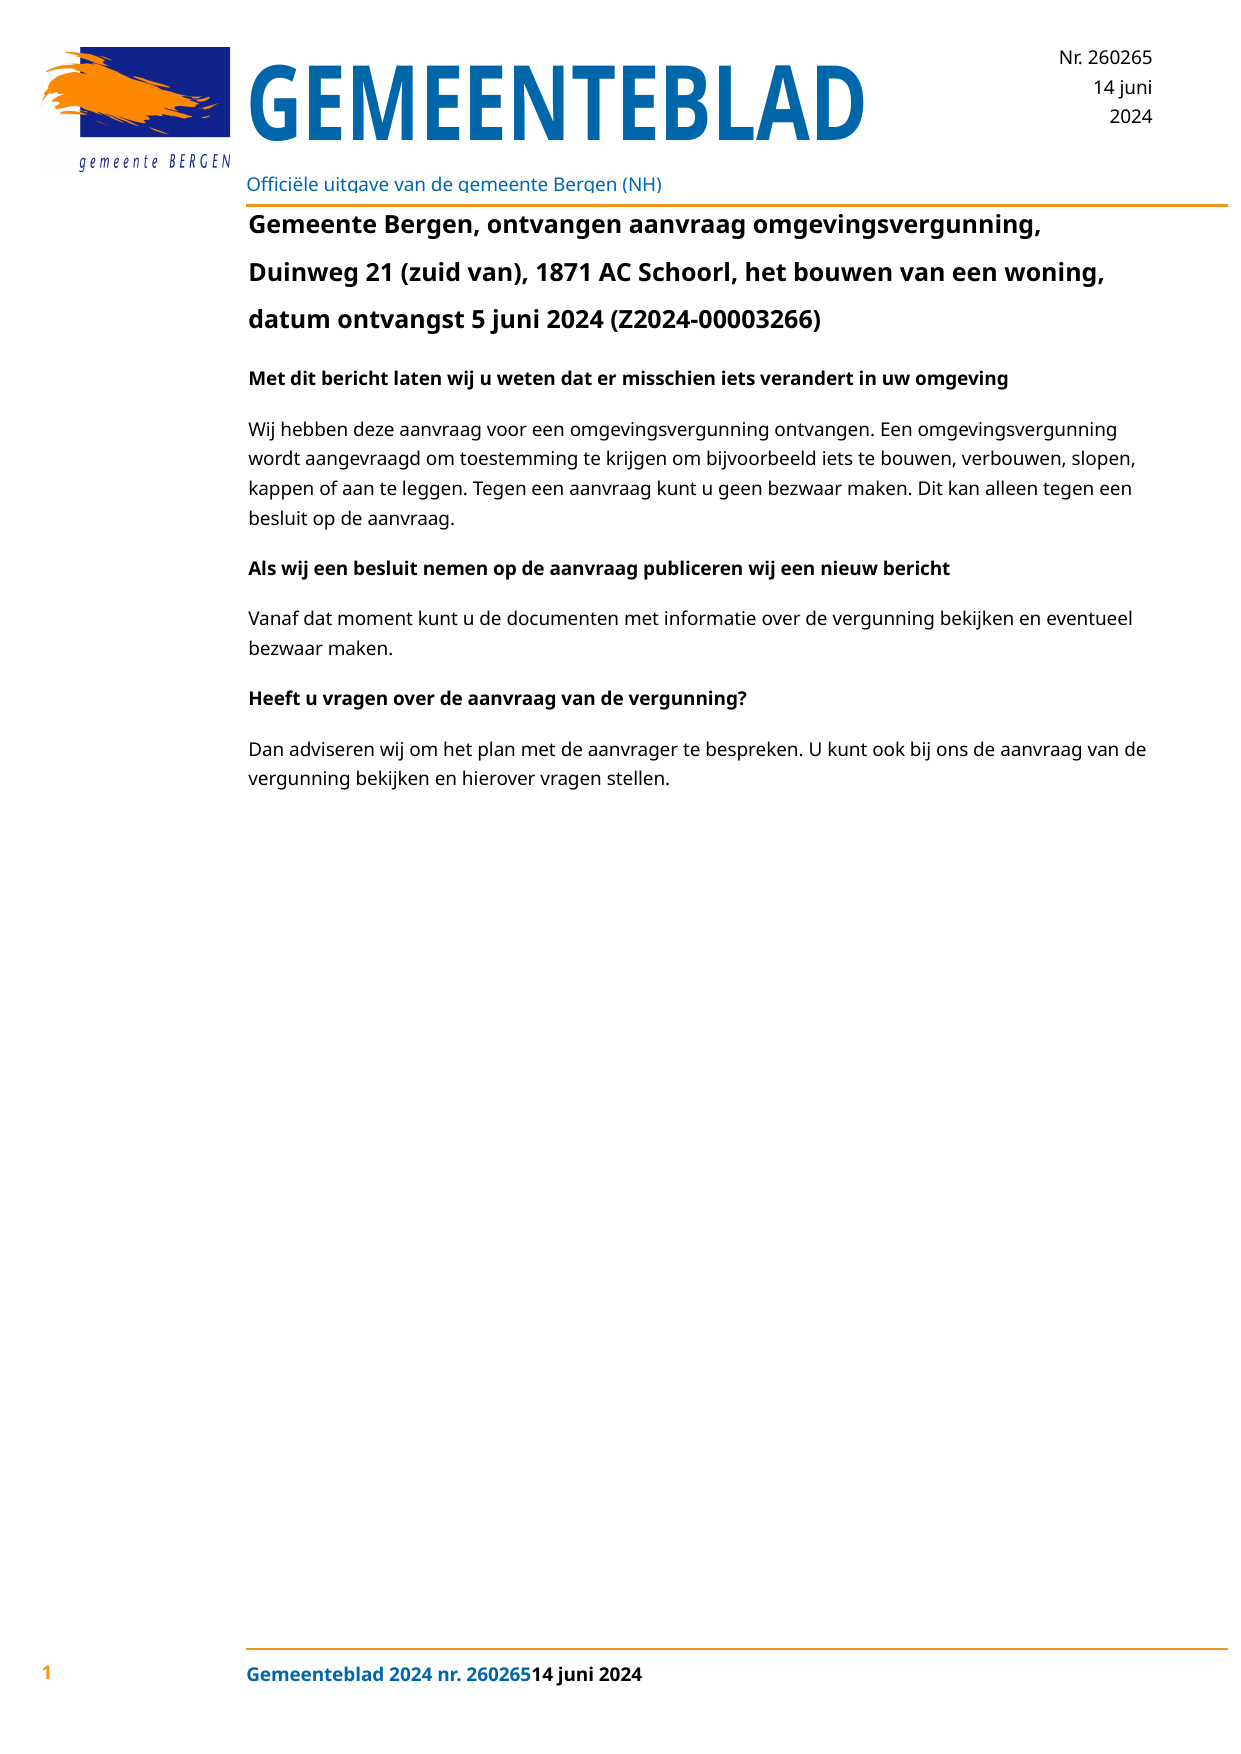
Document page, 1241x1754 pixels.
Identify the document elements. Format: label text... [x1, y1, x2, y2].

text Vanaf dat moment kunt u de documenten met informatie over de vergunning bekijken en eventueel bezwaar maken. [248, 606, 1152, 661]
picture [41, 47, 231, 172]
text Gemeente Bergen, ontvangen aanvraag omgevingsvergunning, Duinweg 21 (zuid van), 1871 AC Schoorl, het bouwen van een woning, datum ontvangst 5 juni 2024 (Z2024-00003266) [248, 207, 1152, 336]
text Met dit bericht laten wij u weten dat er misschien iets verandert in uw omgeving [248, 366, 1152, 391]
text Als wij een besluit nemen op de aanvraag publiceren wij een nieuw bericht [248, 555, 1152, 581]
text Wij hebben deze aanvraag voor een omgevingsvergunning ontvangen. Een omgevingsvergunning wordt aangevraagd om toestemming te krijgen om bijvoorbeeld iets te bouwen, verbouwen, slopen, kappen of aan te leggen. Tegen een aanvraag kunt u geen bezwaar maken. Dit kan alleen tegen een besluit op de aanvraag. [248, 416, 1152, 530]
text Heeft u vragen over de aanvraag van de vergunning? [248, 686, 1152, 711]
text Dan adviseren wij om het plan met de aanvrager te bespreken. U kunt ook bij ons de aanvraag van de vergunning bekijken en hierover vragen stellen. [248, 736, 1152, 791]
